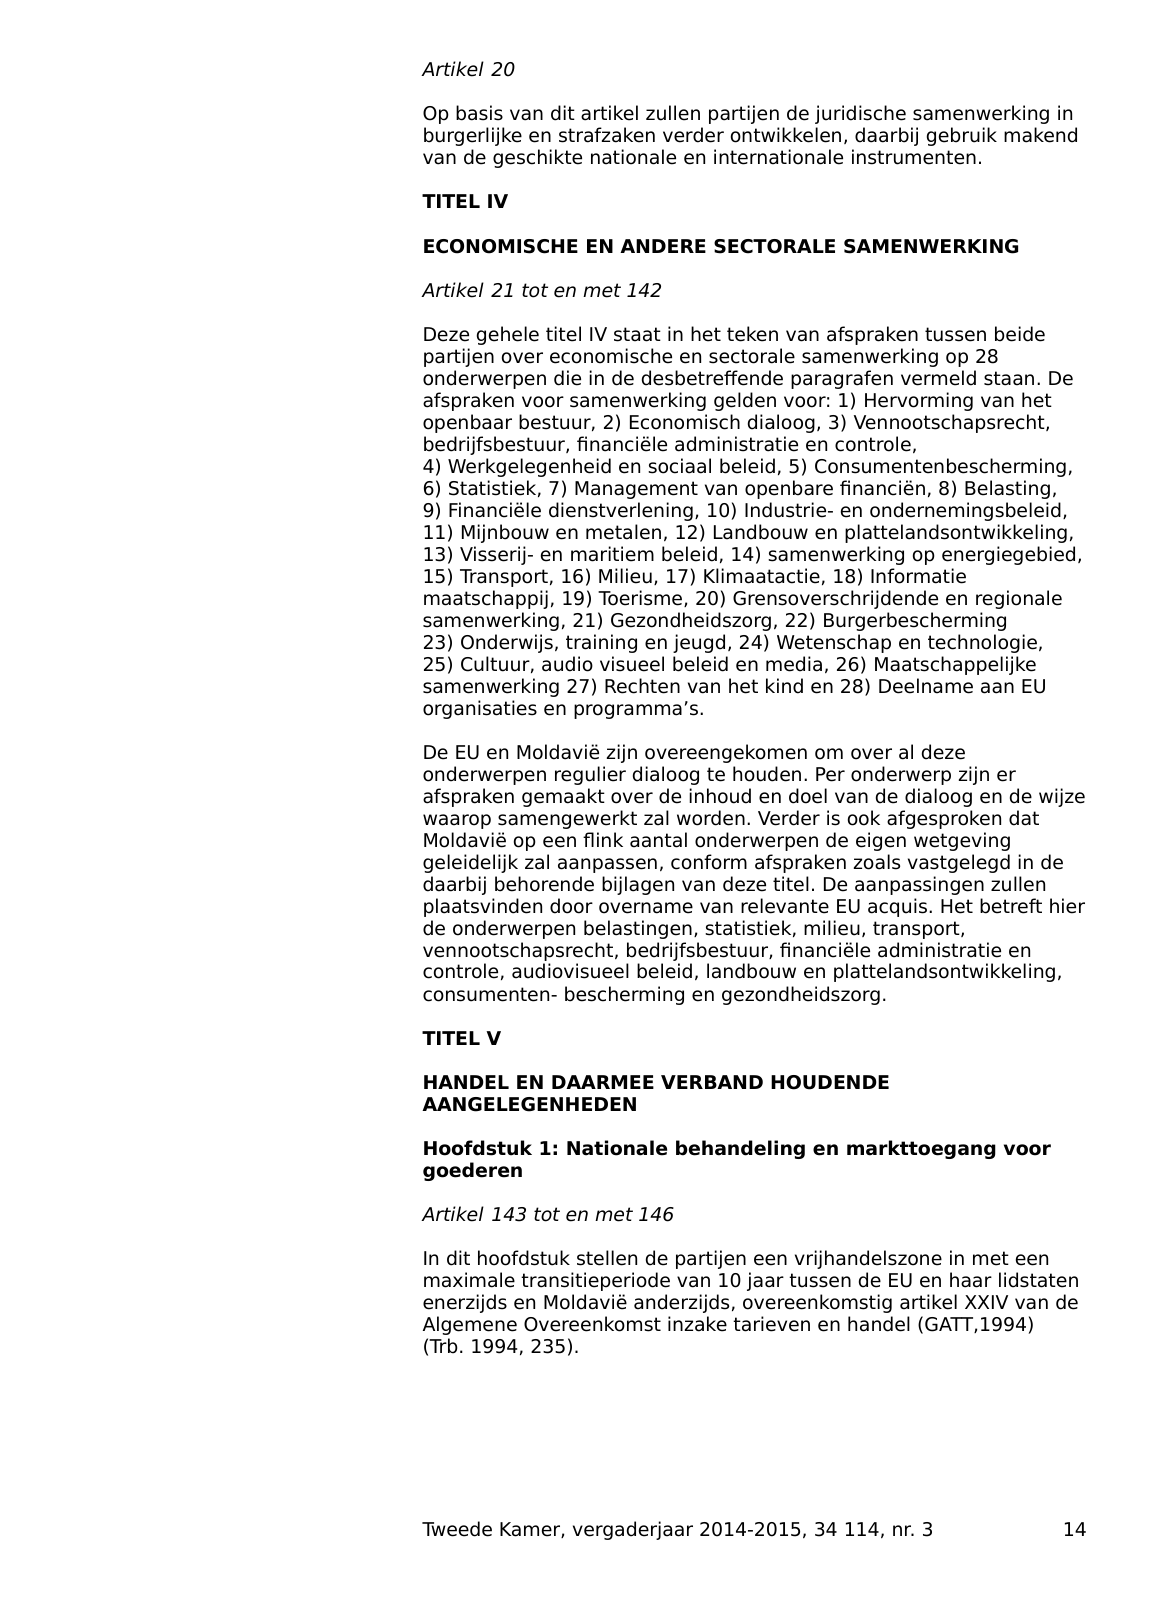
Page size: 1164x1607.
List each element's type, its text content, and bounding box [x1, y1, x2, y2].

text De EU en Moldavië zijn overeengekomen om over al deze onderwerpen regulier dialoog te houden. Per onderwerp zijn er afspraken gemaakt over de inhoud en doel van de dialoog en de wijze waarop samengewerkt zal worden. Verder is ook afgesproken dat Moldavië op een flink aantal onderwerpen de eigen wetgeving geleidelijk zal aanpassen, conform afspraken zoals vastgelegd in de daarbij behorende bijlagen van deze titel. De aanpassingen zullen plaatsvinden door overname van relevante EU acquis. Het betreft hier de onderwerpen belastingen, statistiek, milieu, transport, vennootschapsrecht, bedrijfsbestuur, financiële administratie en controle, audiovisueel beleid, landbouw en plattelandsontwikkeling, consumenten- bescherming en gezondheidszorg. [422, 742, 1087, 1005]
subtitle TITEL IV [422, 191, 1087, 213]
text Deze gehele titel IV staat in het teken van afspraken tussen beide partijen over economische en sectorale samenwerking op 28 onderwerpen die in de desbetreffende paragrafen vermeld staan. De afspraken voor samenwerking gelden voor: 1) Hervorming van het openbaar bestuur, 2) Economisch dialoog, 3) Vennootschapsrecht, bedrijfsbestuur, financiële administratie en controle, 4) Werkgelegenheid en sociaal beleid, 5) Consumentenbescherming, 6) Statistiek, 7) Management van openbare financiën, 8) Belasting, 9) Financiële dienstverlening, 10) Industrie- en ondernemingsbeleid, 11) Mijnbouw en metalen, 12) Landbouw en plattelandsontwikkeling, 13) Visserij- en maritiem beleid, 14) samenwerking op energiegebied, 15) Transport, 16) Milieu, 17) Klimaatactie, 18) Informatie maatschappij, 19) Toerisme, 20) Grensoverschrijdende en regionale samenwerking, 21) Gezondheidszorg, 22) Burgerbescherming 23) Onderwijs, training en jeugd, 24) Wetenschap en technologie, 25) Cultuur, audio visueel beleid en media, 26) Maatschappelijke samenwerking 27) Rechten van het kind en 28) Deelname aan EU organisaties en programma’s. [422, 324, 1087, 719]
subtitle Hoofdstuk 1: Nationale behandeling en markttoegang voor goederen [422, 1138, 1087, 1182]
text Op basis van dit artikel zullen partijen de juridische samenwerking in burgerlijke en strafzaken verder ontwikkelen, daarbij gebruik makend van de geschikte nationale en internationale instrumenten. [422, 103, 1087, 169]
subtitle Artikel 21 tot en met 142 [422, 280, 1087, 302]
subtitle HANDEL EN DAARMEE VERBAND HOUDENDE AANGELEGENHEDEN [422, 1072, 1087, 1116]
subtitle Artikel 20 [422, 59, 1087, 81]
subtitle Artikel 143 tot en met 146 [422, 1204, 1087, 1226]
text In dit hoofdstuk stellen de partijen een vrijhandelszone in met een maximale transitieperiode van 10 jaar tussen de EU en haar lidstaten enerzijds en Moldavië anderzijds, overeenkomstig artikel XXIV van de Algemene Overeenkomst inzake tarieven en handel (GATT,1994) (Trb. 1994, 235). [422, 1248, 1087, 1358]
subtitle TITEL V [422, 1028, 1087, 1049]
subtitle ECONOMISCHE EN ANDERE SECTORALE SAMENWERKING [422, 236, 1087, 257]
